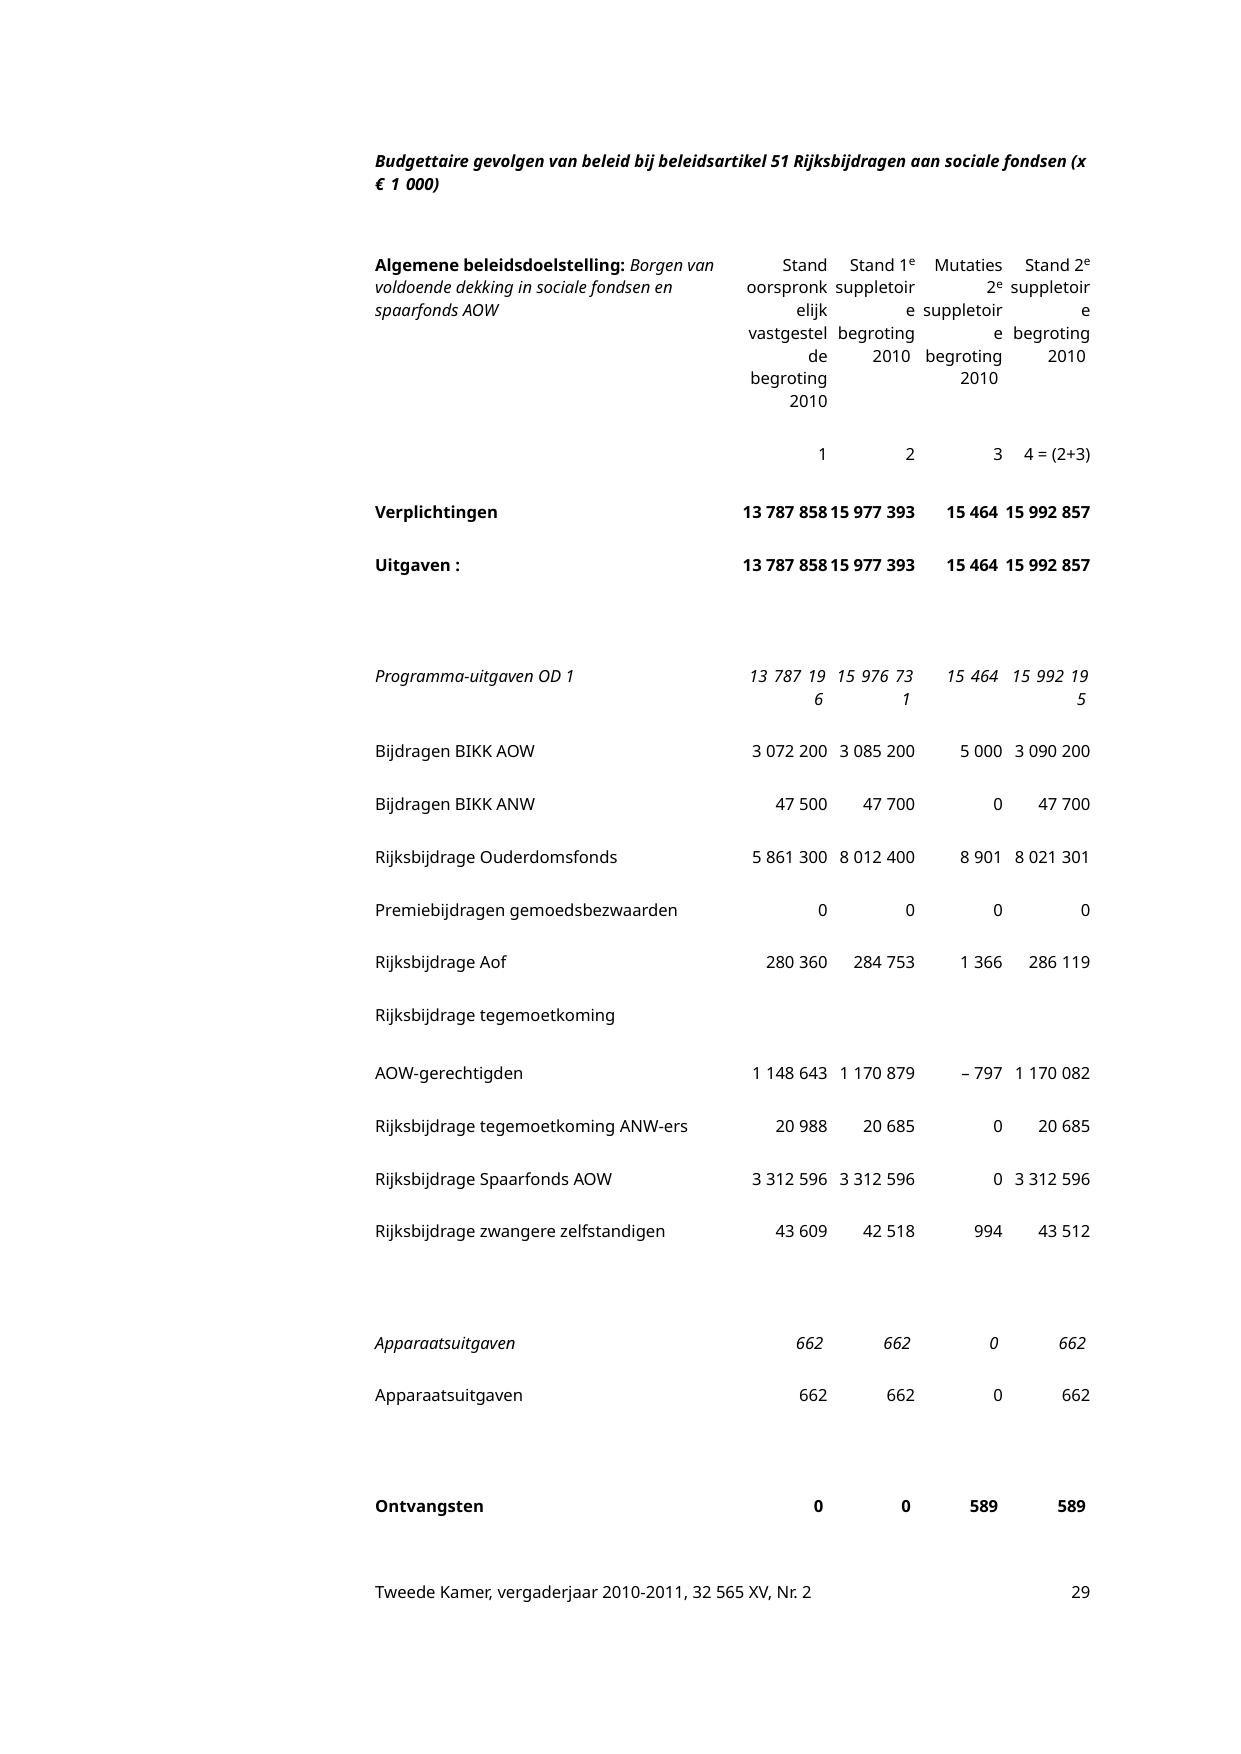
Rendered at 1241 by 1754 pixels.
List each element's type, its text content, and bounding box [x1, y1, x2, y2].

table_cell 15 976 731 [828, 665, 915, 740]
table_header Stand oorspronkelijk vastgestelde begroting 2010 [740, 253, 827, 442]
table_cell 5 000 [915, 740, 1002, 793]
table_cell Rijksbijdrage zwangere zelfstandigen [375, 1220, 740, 1273]
table_cell 15 464 [915, 554, 1002, 606]
table_cell 5 861 300 [740, 845, 827, 898]
table_cell 3 090 200 [1003, 740, 1090, 793]
table_cell [915, 1273, 1002, 1331]
text Budgettaire gevolgen van beleid bij beleidsartikel 51 Rijksbijdragen aan sociale fondsen (x € 1 000) [375, 150, 1090, 195]
table_cell 15 464 [915, 501, 1002, 553]
table_cell 662 [740, 1384, 827, 1437]
table_cell Rijksbijdrage tegemoetkoming [375, 1004, 740, 1062]
table_cell 13 787 858 [740, 501, 827, 553]
table_cell AOW-gerechtigden [375, 1062, 740, 1115]
table_cell 286 119 [1003, 951, 1090, 1003]
table_cell [915, 606, 1002, 664]
table_cell 280 360 [740, 951, 827, 1003]
table_cell 662 [1003, 1331, 1090, 1384]
table_cell 8 021 301 [1003, 845, 1090, 898]
table_cell [828, 1273, 915, 1331]
table_header Stand 2e suppletoire begroting 2010 [1003, 253, 1090, 442]
table_cell 1 366 [915, 951, 1002, 1003]
table_cell 3 085 200 [828, 740, 915, 793]
table_cell 1 148 643 [740, 1062, 827, 1115]
table_cell 0 [740, 898, 827, 951]
table_cell 662 [1003, 1384, 1090, 1437]
table_cell 0 [915, 1384, 1002, 1437]
table_cell 0 [915, 793, 1002, 845]
table_header Algemene beleidsdoelstelling: Borgen van voldoende dekking in sociale fondsen en spaarfonds AOW [375, 253, 740, 442]
table_cell [740, 1004, 827, 1062]
table_cell 1 170 879 [828, 1062, 915, 1115]
table_cell 13 787 858 [740, 554, 827, 606]
table_cell 20 685 [1003, 1115, 1090, 1167]
table_cell [1003, 1004, 1090, 1062]
table_cell [740, 606, 827, 664]
table_cell Rijksbijdrage tegemoetkoming ANW-ers [375, 1115, 740, 1167]
table_cell Premiebijdragen gemoedsbezwaarden [375, 898, 740, 951]
table_cell [1003, 1437, 1090, 1495]
table_cell Rijksbijdrage Ouderdomsfonds [375, 845, 740, 898]
table_cell [828, 1437, 915, 1495]
table_cell Apparaatsuitgaven [375, 1331, 740, 1384]
table_cell Verplichtingen [375, 501, 740, 553]
table_cell [828, 606, 915, 664]
table_cell 15 992 195 [1003, 665, 1090, 740]
table_cell 8 901 [915, 845, 1002, 898]
table_cell 8 012 400 [828, 845, 915, 898]
table_cell [915, 1437, 1002, 1495]
table_cell 589 [1003, 1495, 1090, 1548]
table_cell 0 [740, 1495, 827, 1548]
table_cell 15 992 857 [1003, 501, 1090, 553]
table_cell [375, 442, 740, 501]
table_cell Rijksbijdrage Spaarfonds AOW [375, 1168, 740, 1220]
table_cell 3 312 596 [828, 1168, 915, 1220]
table_cell [375, 1273, 740, 1331]
table_cell [740, 1437, 827, 1495]
table_cell 0 [915, 1168, 1002, 1220]
table_cell 0 [1003, 898, 1090, 951]
table_cell [828, 1004, 915, 1062]
table_cell 662 [828, 1331, 915, 1384]
table_cell [915, 1004, 1002, 1062]
table_cell [375, 606, 740, 664]
table_cell 662 [828, 1384, 915, 1437]
table_cell 0 [828, 898, 915, 951]
table_cell 20 685 [828, 1115, 915, 1167]
table_cell 2 [828, 442, 915, 501]
table_cell Bijdragen BIKK AOW [375, 740, 740, 793]
table_cell 3 [915, 442, 1002, 501]
table_cell 47 700 [828, 793, 915, 845]
table_cell 1 [740, 442, 827, 501]
table_cell 43 609 [740, 1220, 827, 1273]
table_cell 13 787 196 [740, 665, 827, 740]
table_cell Rijksbijdrage Aof [375, 951, 740, 1003]
table_cell 0 [828, 1495, 915, 1548]
table_cell Apparaatsuitgaven [375, 1384, 740, 1437]
table_cell Uitgaven : [375, 554, 740, 606]
table_cell 15 977 393 [828, 554, 915, 606]
table_cell [740, 1273, 827, 1331]
table_cell 0 [915, 1331, 1002, 1384]
table_cell 3 312 596 [740, 1168, 827, 1220]
table_cell 20 988 [740, 1115, 827, 1167]
table_cell Programma-uitgaven OD 1 [375, 665, 740, 740]
table_cell 0 [915, 1115, 1002, 1167]
table_cell 994 [915, 1220, 1002, 1273]
table_cell [1003, 606, 1090, 664]
table_cell 42 518 [828, 1220, 915, 1273]
table_cell 662 [740, 1331, 827, 1384]
table_header Mutaties 2e suppletoire begroting 2010 [915, 253, 1002, 442]
table_cell 3 072 200 [740, 740, 827, 793]
table_cell 15 977 393 [828, 501, 915, 553]
table_cell 589 [915, 1495, 1002, 1548]
table_cell 1 170 082 [1003, 1062, 1090, 1115]
table_cell Bijdragen BIKK ANW [375, 793, 740, 845]
table_header Stand 1e suppletoire begroting 2010 [828, 253, 915, 442]
table_cell 43 512 [1003, 1220, 1090, 1273]
table_cell 284 753 [828, 951, 915, 1003]
table_cell 47 500 [740, 793, 827, 845]
table_cell 15 992 857 [1003, 554, 1090, 606]
table_cell Ontvangsten [375, 1495, 740, 1548]
table_cell 47 700 [1003, 793, 1090, 845]
table_cell 4 = (2+3) [1003, 442, 1090, 501]
table_cell 0 [915, 898, 1002, 951]
table_cell 3 312 596 [1003, 1168, 1090, 1220]
table_cell – 797 [915, 1062, 1002, 1115]
table_cell 15 464 [915, 665, 1002, 740]
table_cell [375, 1437, 740, 1495]
table_cell [1003, 1273, 1090, 1331]
